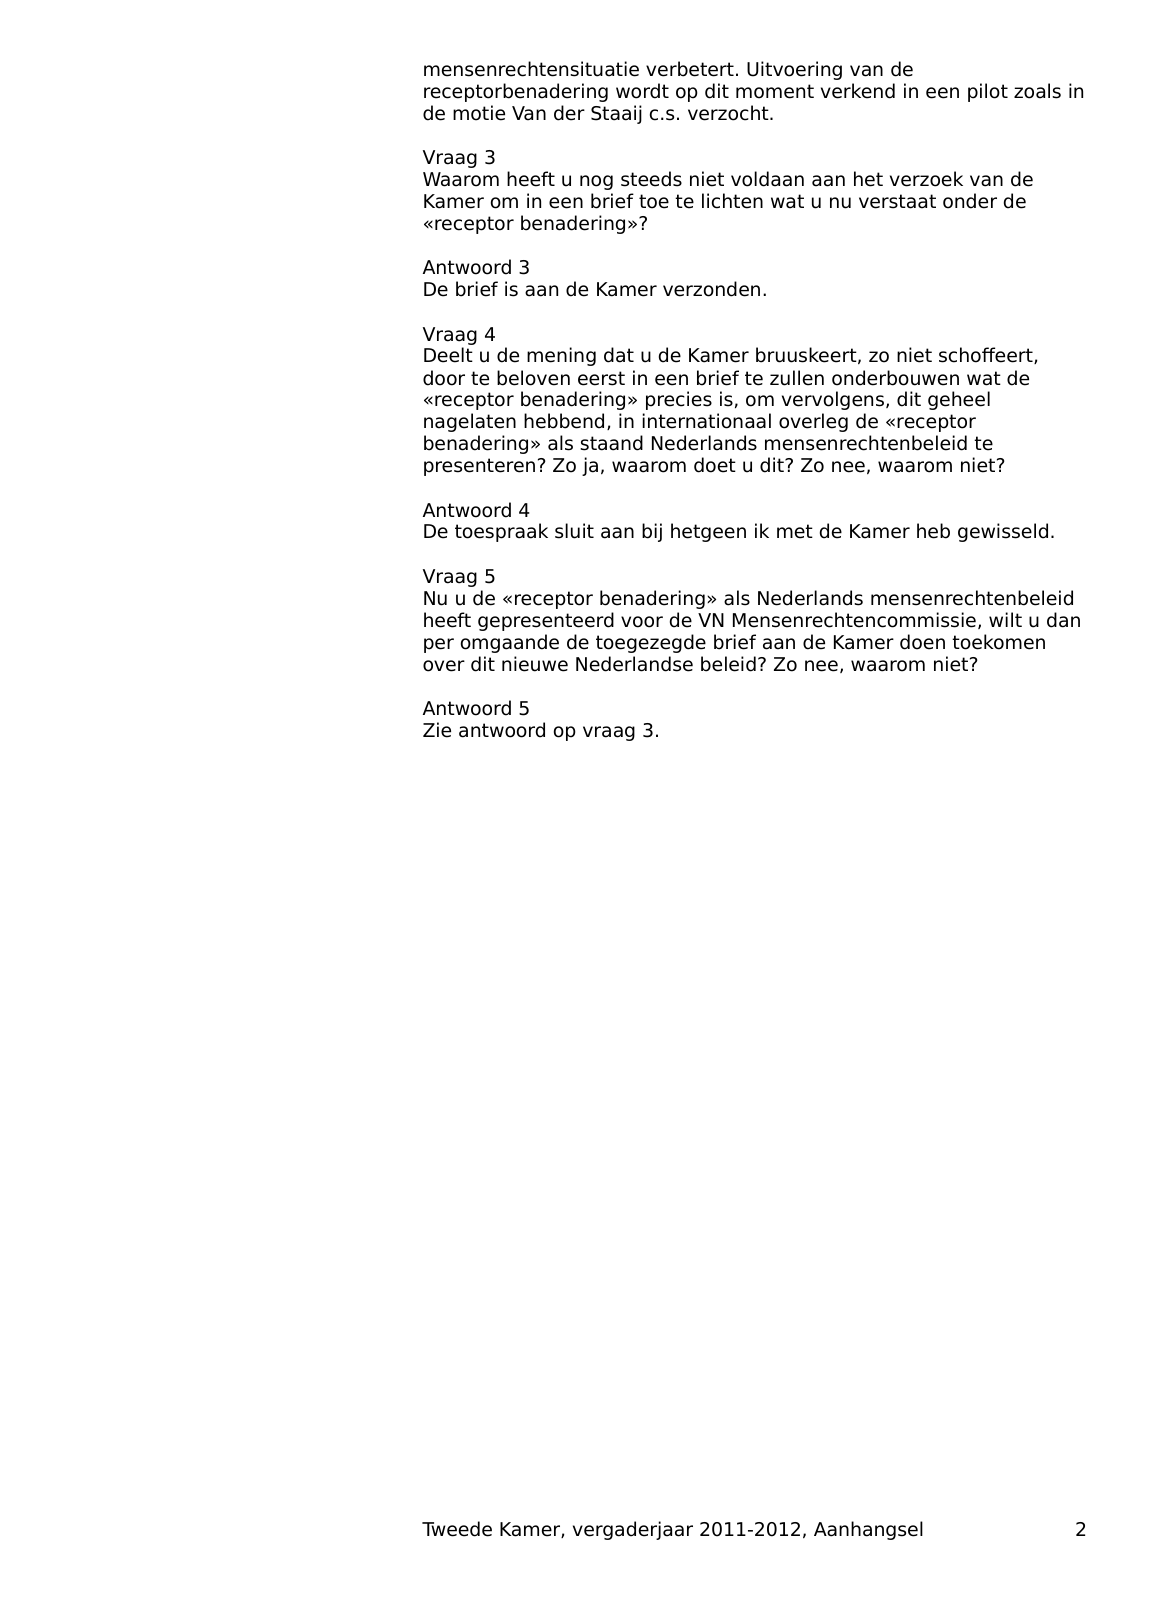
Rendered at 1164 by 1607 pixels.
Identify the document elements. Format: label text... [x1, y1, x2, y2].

text Antwoord 3 [422, 257, 1087, 279]
text Vraag 5 [422, 566, 1087, 588]
text Antwoord 4 [422, 499, 1087, 521]
text Vraag 3 [422, 147, 1087, 169]
text Deelt u de mening dat u de Kamer bruuskeert, zo niet schoffeert, door te beloven eerst in een brief te zullen onderbouwen wat de «receptor benadering» precies is, om vervolgens, dit geheel nagelaten hebbend, in internationaal overleg de «receptor benadering» als staand Nederlands mensenrechtenbeleid te presenteren? Zo ja, waarom doet u dit? Zo nee, waarom niet? [422, 345, 1087, 477]
text Vraag 4 [422, 323, 1087, 345]
text De brief is aan de Kamer verzonden. [422, 279, 1087, 301]
text Antwoord 5 [422, 698, 1087, 720]
text De toespraak sluit aan bij hetgeen ik met de Kamer heb gewisseld. [422, 521, 1087, 543]
text Zie antwoord op vraag 3. [422, 720, 1087, 742]
text mensenrechtensituatie verbetert. Uitvoering van de receptorbenadering wordt op dit moment verkend in een pilot zoals in de motie Van der Staaij c.s. verzocht. [422, 59, 1087, 125]
text Nu u de «receptor benadering» als Nederlands mensenrechtenbeleid heeft gepresenteerd voor de VN Mensenrechtencommissie, wilt u dan per omgaande de toegezegde brief aan de Kamer doen toekomen over dit nieuwe Nederlandse beleid? Zo nee, waarom niet? [422, 588, 1087, 676]
text Waarom heeft u nog steeds niet voldaan aan het verzoek van de Kamer om in een brief toe te lichten wat u nu verstaat onder de «receptor benadering»? [422, 169, 1087, 235]
